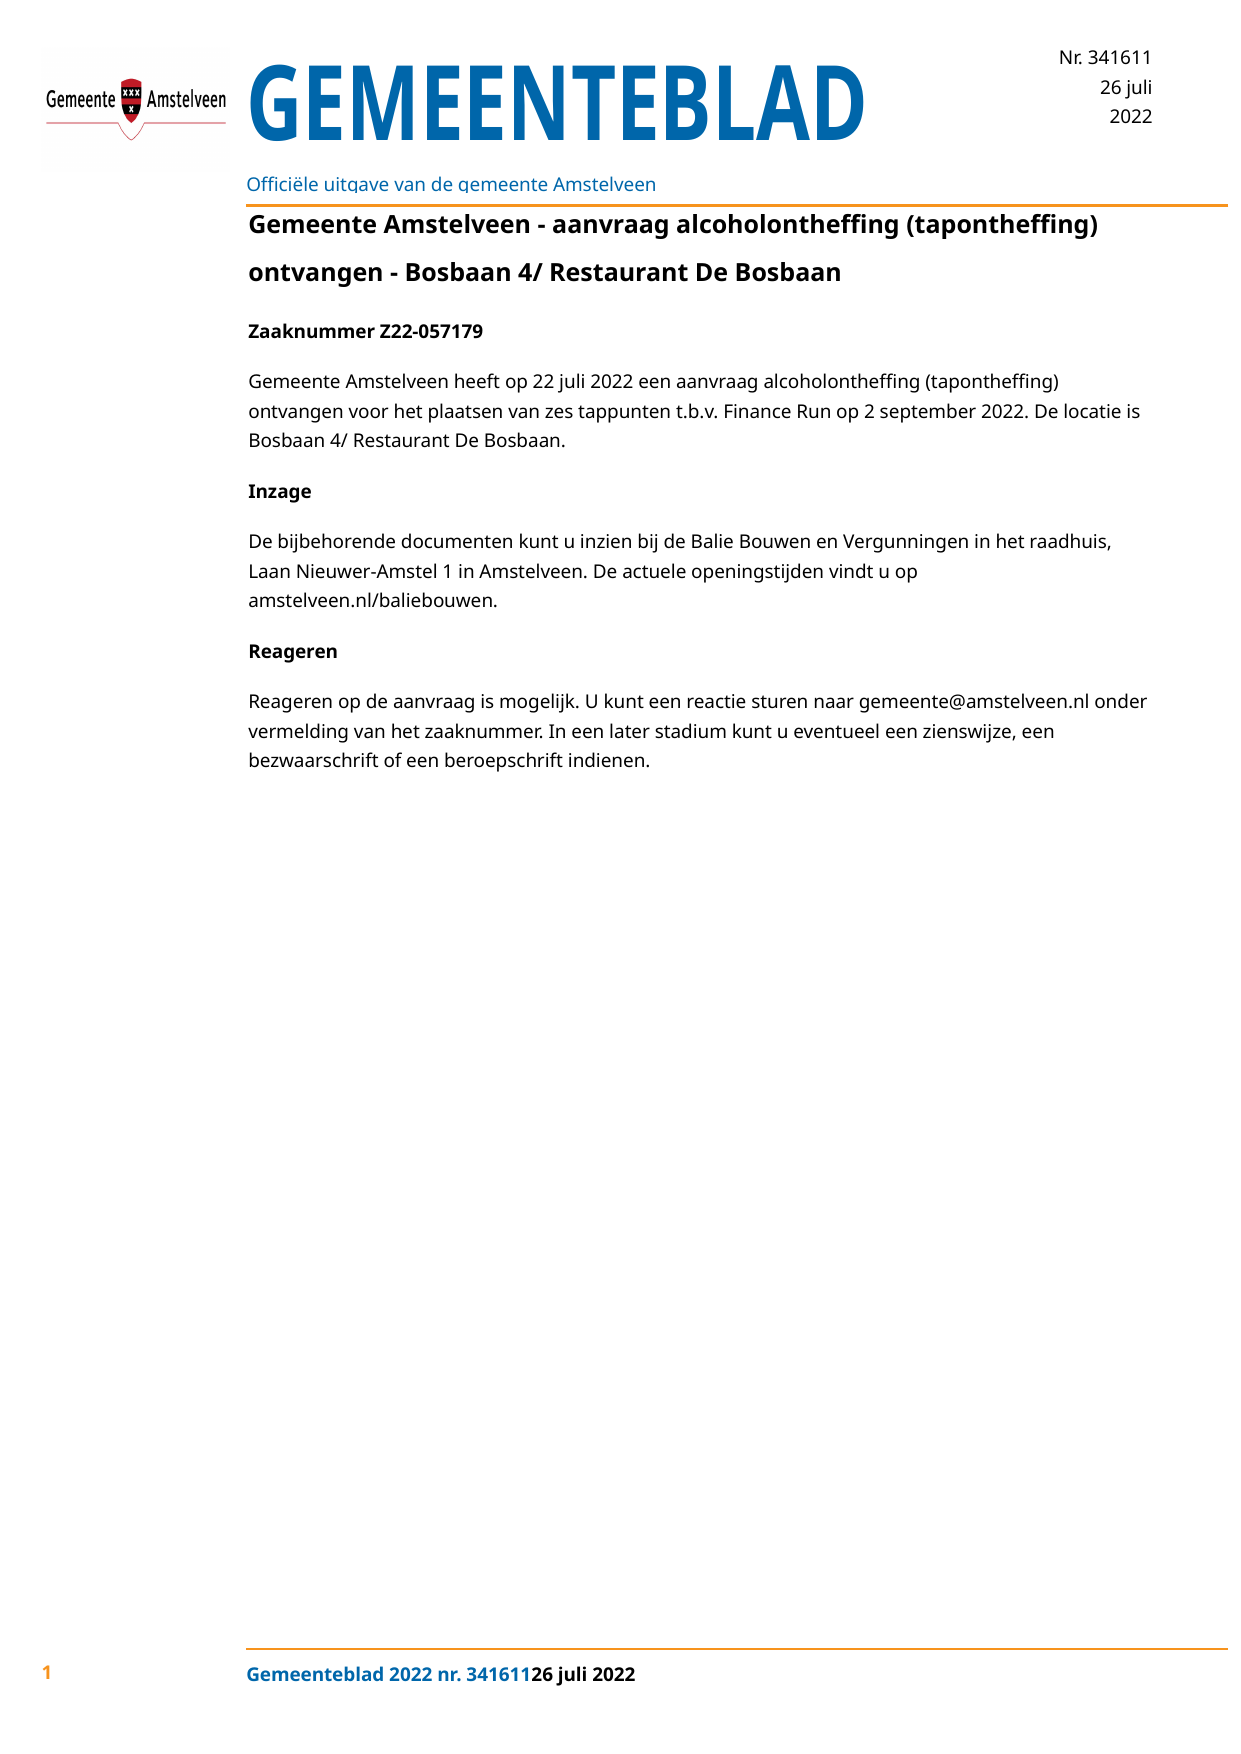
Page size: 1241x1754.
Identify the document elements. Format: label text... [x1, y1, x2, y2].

text Reageren op de aanvraag is mogelijk. U kunt een reactie sturen naar gemeente@amstelveen.nl onder vermelding van het zaaknummer. In een later stadium kunt u eventueel een zienswijze, een bezwaarschrift of een beroepschrift indienen. [248, 688, 1152, 773]
text Gemeente Amstelveen - aanvraag alcoholontheffing (tapontheffing) ontvangen - Bosbaan 4/ Restaurant De Bosbaan [248, 207, 1152, 288]
text De bijbehorende documenten kunt u inzien bij de Balie Bouwen en Vergunningen in het raadhuis, Laan Nieuwer-Amstel 1 in Amstelveen. De actuele openingstijden vindt u op amstelveen.nl/baliebouwen. [248, 528, 1152, 613]
text Inzage [248, 478, 1152, 504]
picture [41, 47, 231, 172]
text Gemeente Amstelveen heeft op 22 juli 2022 een aanvraag alcoholontheffing (tapontheffing) ontvangen voor het plaatsen van zes tappunten t.b.v. Finance Run op 2 september 2022. De locatie is Bosbaan 4/ Restaurant De Bosbaan. [248, 368, 1152, 453]
text Zaaknummer Z22-057179 [248, 318, 1152, 344]
text Reageren [248, 638, 1152, 664]
